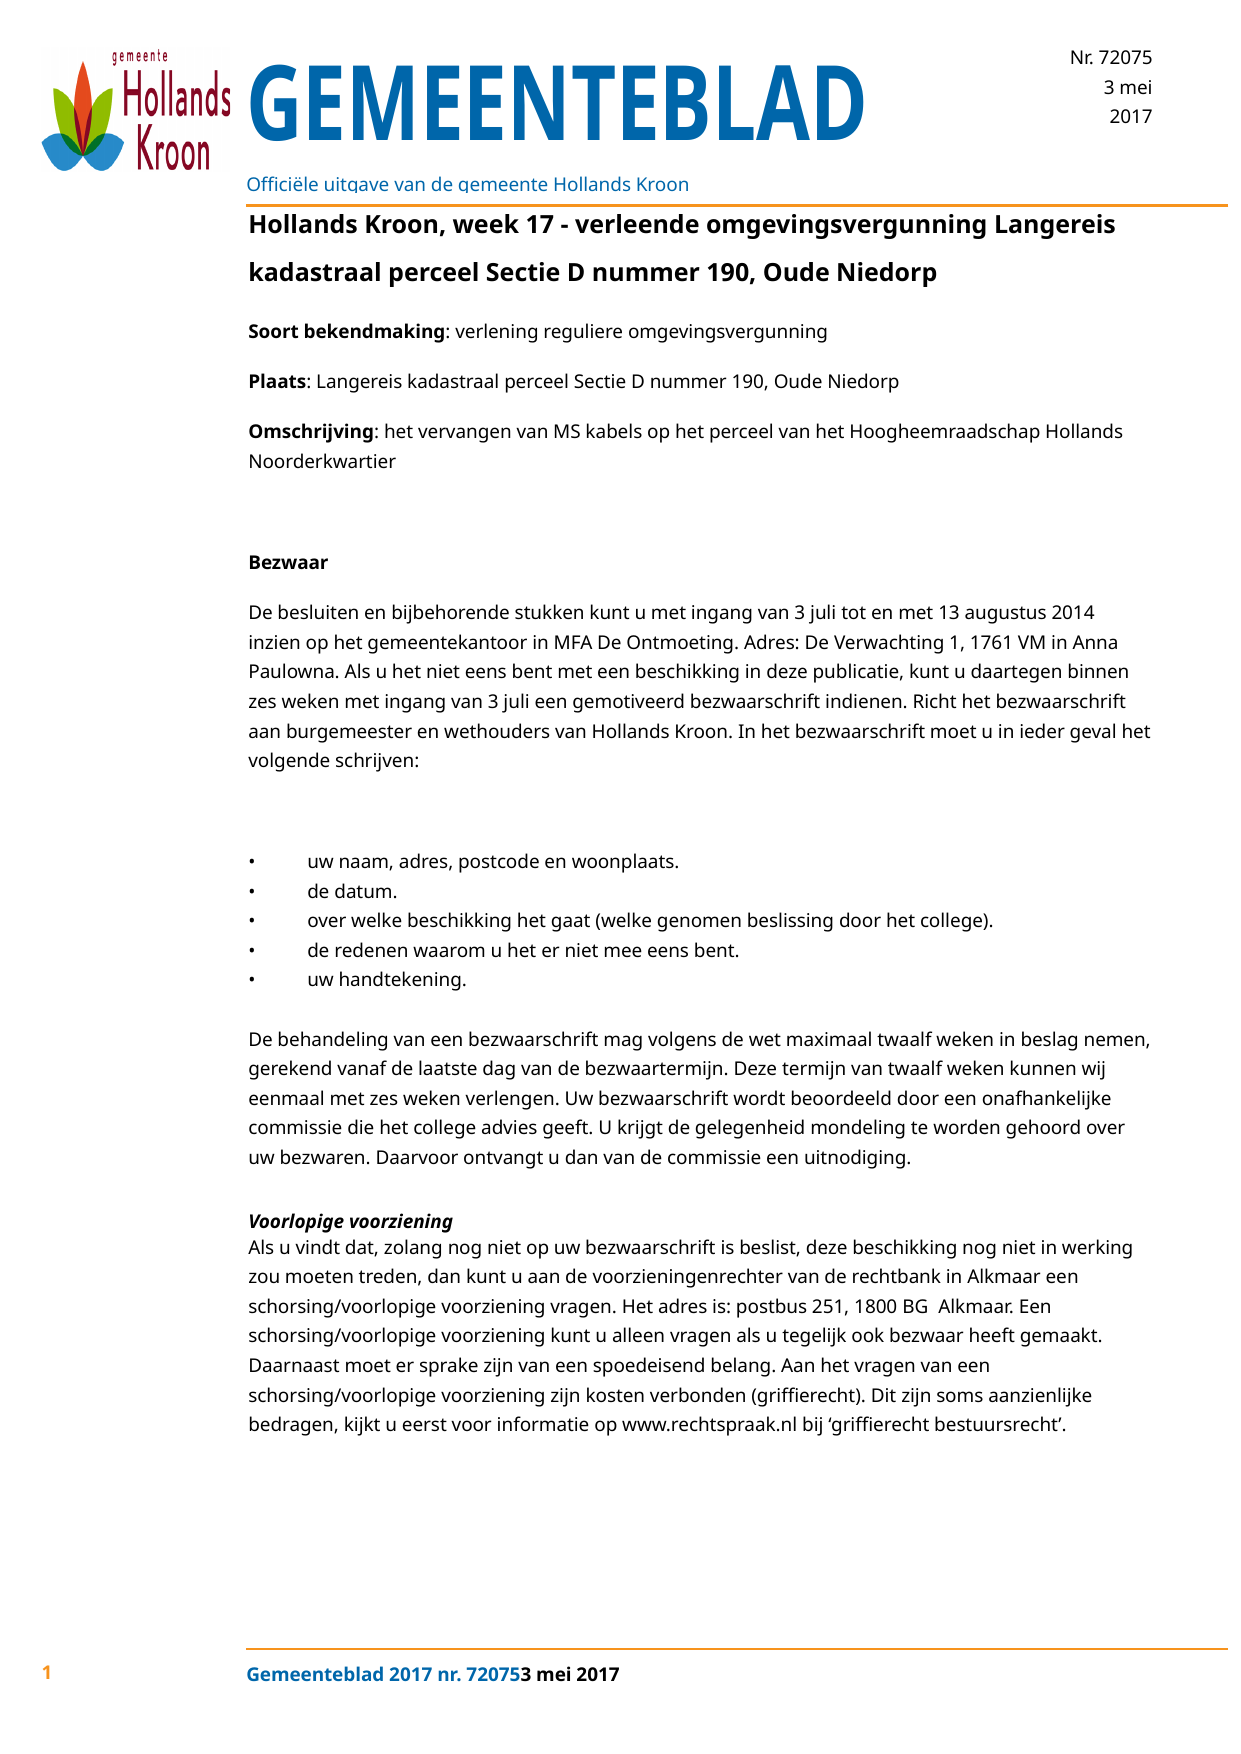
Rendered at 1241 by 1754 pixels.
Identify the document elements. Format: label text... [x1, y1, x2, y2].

list over welke beschikking het gaat (welke genomen beslissing door het college). [248, 907, 1152, 933]
list de datum. [248, 878, 1152, 904]
list uw handtekening. [248, 967, 1152, 992]
text De besluiten en bijbehorende stukken kunt u met ingang van 3 juli tot en met 13 augustus 2014 inzien op het gemeentekantoor in MFA De Ontmoeting. Adres: De Verwachting 1, 1761 VM in Anna Paulowna. Als u het niet eens bent met een beschikking in deze publicatie, kunt u daartegen binnen zes weken met ingang van 3 juli een gemotiveerd bezwaarschrift indienen. Richt het bezwaarschrift aan burgemeester en wethouders van Hollands Kroon. In het bezwaarschrift moet u in ieder geval het volgende schrijven: [248, 599, 1152, 773]
text Voorlopige voorziening [248, 1208, 1152, 1234]
text Soort bekendmaking: verlening reguliere omgevingsvergunning [248, 318, 1152, 344]
text Omschrijving: het vervangen van MS kabels op het perceel van het Hoogheemraadschap Hollands Noorderkwartier [248, 419, 1152, 474]
text Bezwaar [248, 549, 1152, 575]
text Plaats: Langereis kadastraal perceel Sectie D nummer 190, Oude Niedorp [248, 368, 1152, 394]
text Als u vindt dat, zolang nog niet op uw bezwaarschrift is beslist, deze beschikking nog niet in werking zou moeten treden, dan kunt u aan de voorzieningenrechter van de rechtbank in Alkmaar een schorsing/voorlopige voorziening vragen. Het adres is: postbus 251, 1800 BG Alkmaar. Een schorsing/voorlopige voorziening kunt u alleen vragen als u tegelijk ook bezwaar heeft gemaakt. Daarnaast moet er sprake zijn van een spoedeisend belang. Aan het vragen van een schorsing/voorlopige voorziening zijn kosten verbonden (griffierecht). Dit zijn soms aanzienlijke bedragen, kijkt u eerst voor informatie op www.rechtspraak.nl bij ‘griffierecht bestuursrecht’. [248, 1234, 1152, 1437]
text De behandeling van een bezwaarschrift mag volgens de wet maximaal twaalf weken in beslag nemen, gerekend vanaf de laatste dag van de bezwaartermijn. Deze termijn van twaalf weken kunnen wij eenmaal met zes weken verlengen. Uw bezwaarschrift wordt beoordeeld door een onafhankelijke commissie die het college advies geeft. U krijgt de gelegenheid mondeling te worden gehoord over uw bezwaren. Daarvoor ontvangt u dan van de commissie een uitnodiging. [248, 1026, 1152, 1170]
list de redenen waarom u het er niet mee eens bent. [248, 937, 1152, 963]
picture [41, 47, 231, 172]
text Hollands Kroon, week 17 - verleende omgevingsvergunning Langereis kadastraal perceel Sectie D nummer 190, Oude Niedorp [248, 207, 1152, 288]
list uw naam, adres, postcode en woonplaats. [248, 848, 1152, 874]
